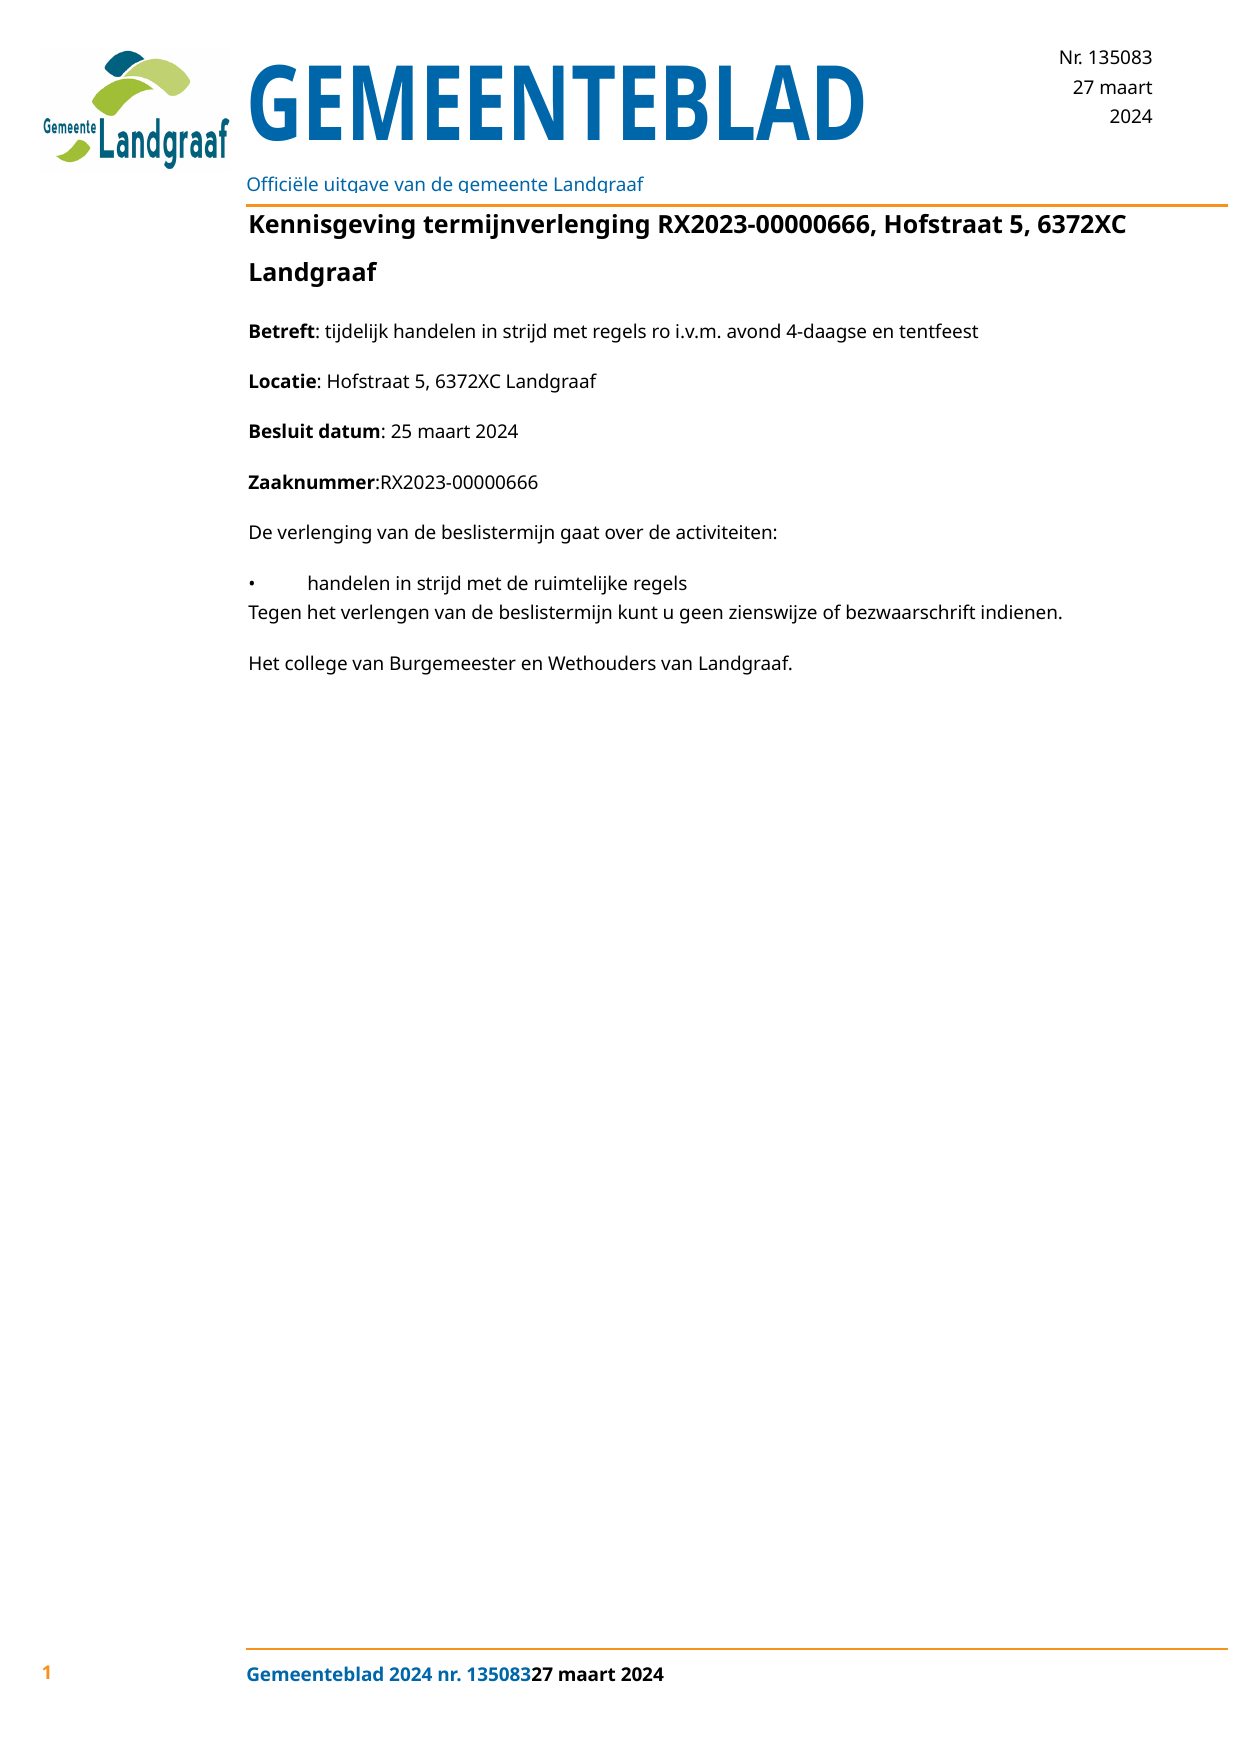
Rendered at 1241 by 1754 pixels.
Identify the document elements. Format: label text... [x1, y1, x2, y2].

text Het college van Burgemeester en Wethouders van Landgraaf. [248, 650, 1152, 676]
text Betreft: tijdelijk handelen in strijd met regels ro i.v.m. avond 4-daagse en tentfeest [248, 318, 1152, 344]
text Kennisgeving termijnverlenging RX2023-00000666, Hofstraat 5, 6372XC Landgraaf [248, 207, 1152, 288]
list handelen in strijd met de ruimtelijke regels [248, 570, 1152, 596]
text Locatie: Hofstraat 5, 6372XC Landgraaf [248, 368, 1152, 394]
text Besluit datum: 25 maart 2024 [248, 419, 1152, 444]
text Tegen het verlengen van de beslistermijn kunt u geen zienswijze of bezwaarschrift indienen. [248, 599, 1152, 625]
text De verlenging van de beslistermijn gaat over de activiteiten: [248, 519, 1152, 545]
picture [41, 47, 231, 172]
text Zaaknummer:RX2023-00000666 [248, 469, 1152, 495]
